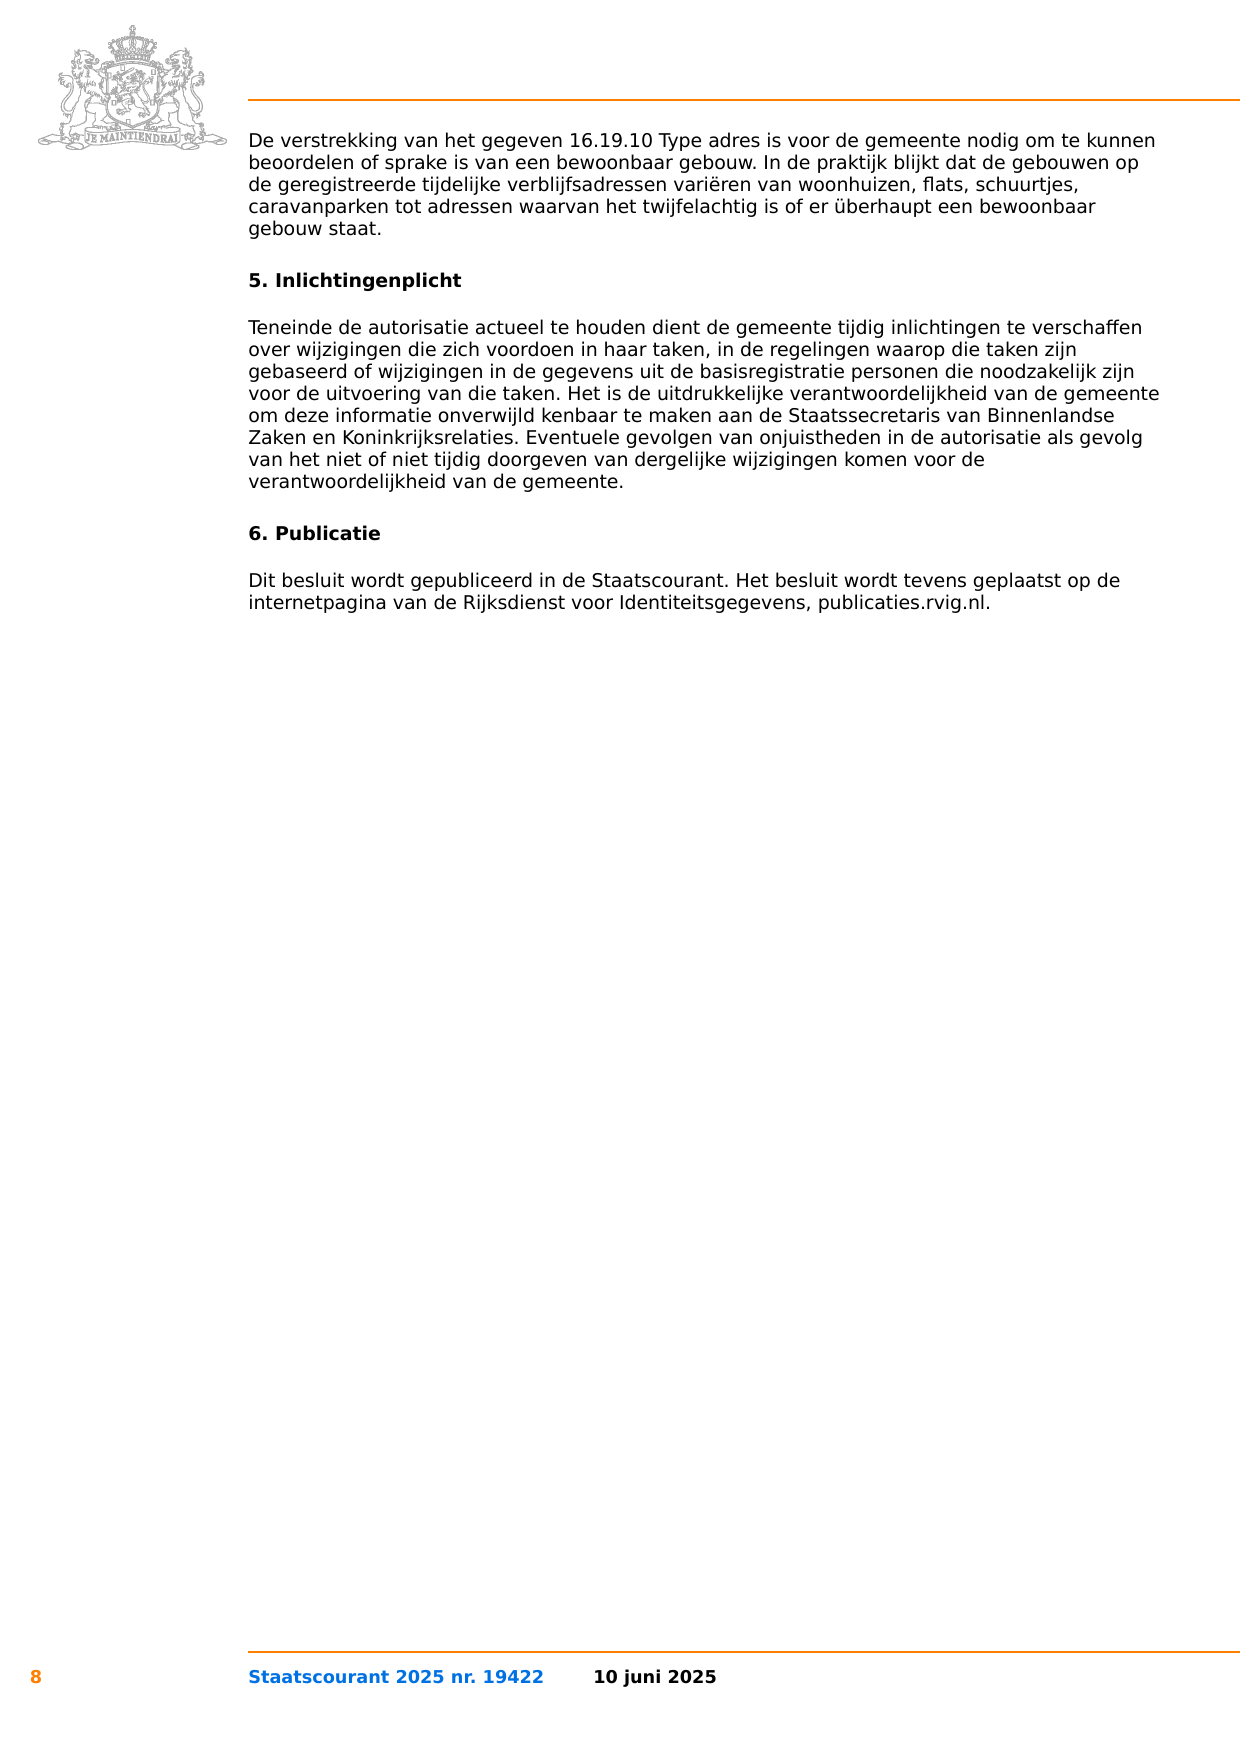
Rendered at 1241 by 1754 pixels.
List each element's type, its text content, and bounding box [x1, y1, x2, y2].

picture [38, 25, 227, 150]
subtitle 5. Inlichtingenplicht [248, 270, 1163, 292]
subtitle 6. Publicatie [248, 523, 1163, 544]
text Dit besluit wordt gepubliceerd in de Staatscourant. Het besluit wordt tevens geplaatst op de internetpagina van de Rijksdienst voor Identiteitsgegevens, publicaties.rvig.nl. [248, 569, 1163, 613]
text De verstrekking van het gegeven 16.19.10 Type adres is voor de gemeente nodig om te kunnen beoordelen of sprake is van een bewoonbaar gebouw. In de praktijk blijkt dat de gebouwen op de geregistreerde tijdelijke verblijfsadressen variëren van woonhuizen, flats, schuurtjes, caravanparken tot adressen waarvan het twijfelachtig is of er überhaupt een bewoonbaar gebouw staat. [248, 130, 1163, 240]
text Teneinde de autorisatie actueel te houden dient de gemeente tijdig inlichtingen te verschaffen over wijzigingen die zich voordoen in haar taken, in de regelingen waarop die taken zijn gebaseerd of wijzigingen in de gegevens uit de basisregistratie personen die noodzakelijk zijn voor de uitvoering van die taken. Het is de uitdrukkelijke verantwoordelijkheid van de gemeente om deze informatie onverwijld kenbaar te maken aan de Staatssecretaris van Binnenlandse Zaken en Koninkrijksrelaties. Eventuele gevolgen van onjuistheden in de autorisatie als gevolg van het niet of niet tijdig doorgeven van dergelijke wijzigingen komen voor de verantwoordelijkheid van de gemeente. [248, 317, 1163, 493]
